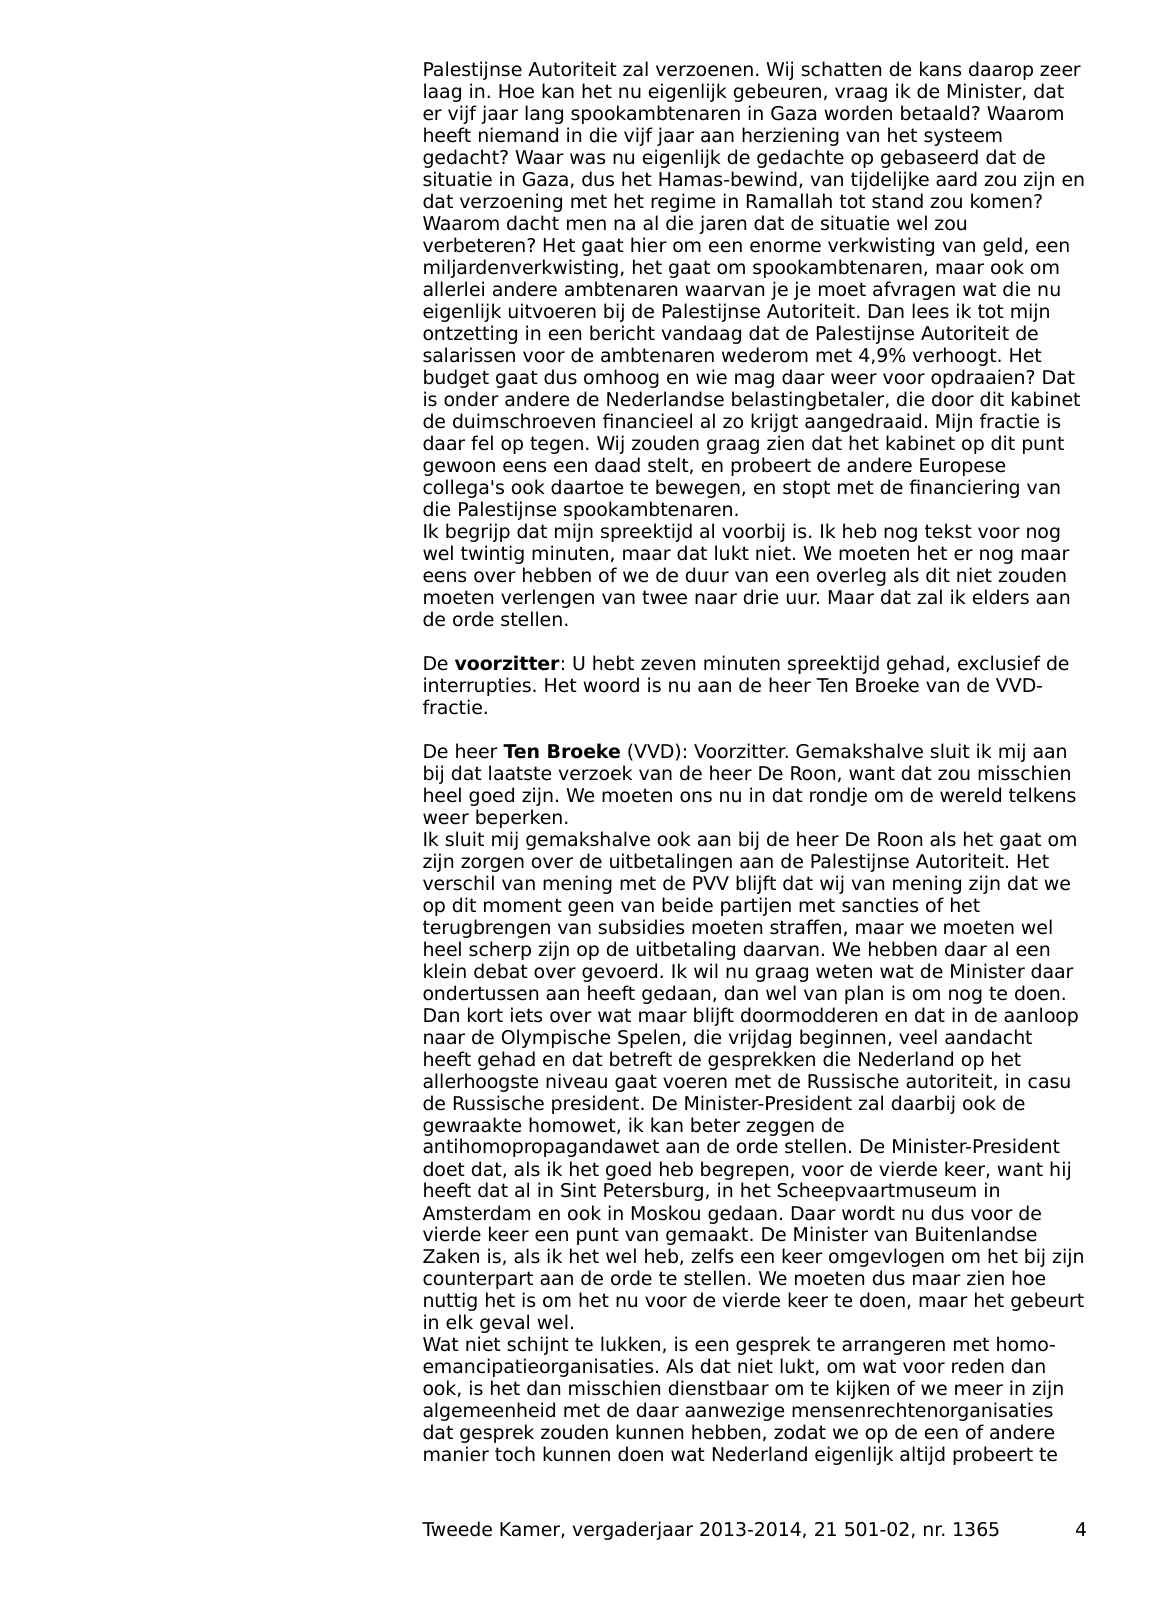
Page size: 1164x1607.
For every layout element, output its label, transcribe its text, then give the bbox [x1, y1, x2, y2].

text Dan kort iets over wat maar blijft doormodderen en dat in de aanloop naar de Olympische Spelen, die vrijdag beginnen, veel aandacht heeft gehad en dat betreft de gesprekken die Nederland op het allerhoogste niveau gaat voeren met de Russische autoriteit, in casu de Russische president. De Minister-President zal daarbij ook de gewraakte homowet, ik kan beter zeggen de antihomopropagandawet aan de orde stellen. De Minister-President doet dat, als ik het goed heb begrepen, voor de vierde keer, want hij heeft dat al in Sint Petersburg, in het Scheepvaartmuseum in Amsterdam en ook in Moskou gedaan. Daar wordt nu dus voor de vierde keer een punt van gemaakt. De Minister van Buitenlandse Zaken is, als ik het wel heb, zelfs een keer omgevlogen om het bij zijn counterpart aan de orde te stellen. We moeten dus maar zien hoe nuttig het is om het nu voor de vierde keer te doen, maar het gebeurt in elk geval wel. [422, 1004, 1087, 1334]
text De heer Ten Broeke (VVD): Voorzitter. Gemakshalve sluit ik mij aan bij dat laatste verzoek van de heer De Roon, want dat zou misschien heel goed zijn. We moeten ons nu in dat rondje om de wereld telkens weer beperken. [422, 741, 1087, 829]
text Ik begrijp dat mijn spreektijd al voorbij is. Ik heb nog tekst voor nog wel twintig minuten, maar dat lukt niet. We moeten het er nog maar eens over hebben of we de duur van een overleg als dit niet zouden moeten verlengen van twee naar drie uur. Maar dat zal ik elders aan de orde stellen. [422, 521, 1087, 631]
text Palestijnse Autoriteit zal verzoenen. Wij schatten de kans daarop zeer laag in. Hoe kan het nu eigenlijk gebeuren, vraag ik de Minister, dat er vijf jaar lang spookambtenaren in Gaza worden betaald? Waarom heeft niemand in die vijf jaar aan herziening van het systeem gedacht? Waar was nu eigenlijk de gedachte op gebaseerd dat de situatie in Gaza, dus het Hamas-bewind, van tijdelijke aard zou zijn en dat verzoening met het regime in Ramallah tot stand zou komen? Waarom dacht men na al die jaren dat de situatie wel zou verbeteren? Het gaat hier om een enorme verkwisting van geld, een miljardenverkwisting, het gaat om spookambtenaren, maar ook om allerlei andere ambtenaren waarvan je je moet afvragen wat die nu eigenlijk uitvoeren bij de Palestijnse Autoriteit. Dan lees ik tot mijn ontzetting in een bericht vandaag dat de Palestijnse Autoriteit de salarissen voor de ambtenaren wederom met 4,9% verhoogt. Het budget gaat dus omhoog en wie mag daar weer voor opdraaien? Dat is onder andere de Nederlandse belastingbetaler, die door dit kabinet de duimschroeven financieel al zo krijgt aangedraaid. Mijn fractie is daar fel op tegen. Wij zouden graag zien dat het kabinet op dit punt gewoon eens een daad stelt, en probeert de andere Europese collega's ook daartoe te bewegen, en stopt met de financiering van die Palestijnse spookambtenaren. [422, 59, 1087, 521]
text Ik sluit mij gemakshalve ook aan bij de heer De Roon als het gaat om zijn zorgen over de uitbetalingen aan de Palestijnse Autoriteit. Het verschil van mening met de PVV blijft dat wij van mening zijn dat we op dit moment geen van beide partijen met sancties of het terugbrengen van subsidies moeten straffen, maar we moeten wel heel scherp zijn op de uitbetaling daarvan. We hebben daar al een klein debat over gevoerd. Ik wil nu graag weten wat de Minister daar ondertussen aan heeft gedaan, dan wel van plan is om nog te doen. [422, 829, 1087, 1004]
text De voorzitter: U hebt zeven minuten spreektijd gehad, exclusief de interrupties. Het woord is nu aan de heer Ten Broeke van de VVD-fractie. [422, 653, 1087, 719]
text Wat niet schijnt te lukken, is een gesprek te arrangeren met homo-emancipatieorganisaties. Als dat niet lukt, om wat voor reden dan ook, is het dan misschien dienstbaar om te kijken of we meer in zijn algemeenheid met de daar aanwezige mensenrechtenorganisaties dat gesprek zouden kunnen hebben, zodat we op de een of andere manier toch kunnen doen wat Nederland eigenlijk altijd probeert te [422, 1334, 1087, 1466]
